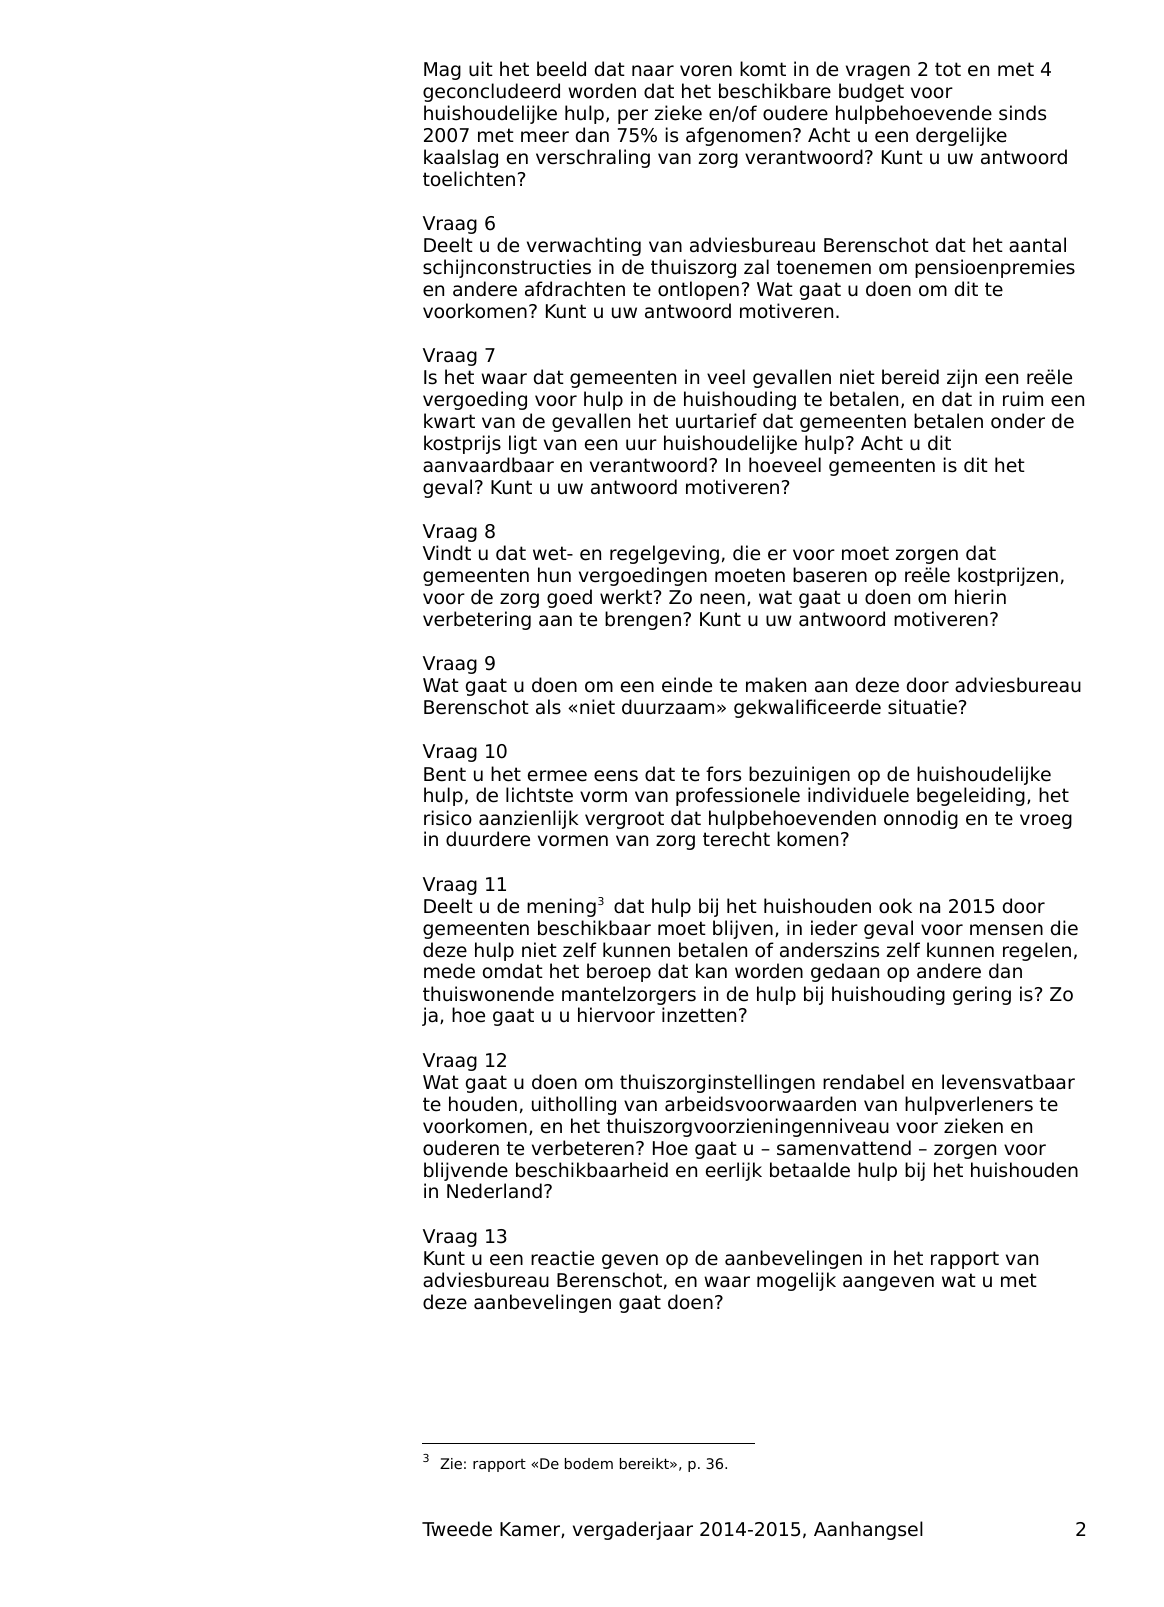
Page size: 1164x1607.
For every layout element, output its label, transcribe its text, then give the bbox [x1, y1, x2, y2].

text Vraag 9 [422, 653, 1087, 675]
text Wat gaat u doen om thuiszorginstellingen rendabel en levensvatbaar te houden, uitholling van arbeidsvoorwaarden van hulpverleners te voorkomen, en het thuiszorgvoorzieningenniveau voor zieken en ouderen te verbeteren? Hoe gaat u – samenvattend – zorgen voor blijvende beschikbaarheid en eerlijk betaalde hulp bij het huishouden in Nederland? [422, 1072, 1087, 1203]
text Is het waar dat gemeenten in veel gevallen niet bereid zijn een reële vergoeding voor hulp in de huishouding te betalen, en dat in ruim een kwart van de gevallen het uurtarief dat gemeenten betalen onder de kostprijs ligt van een uur huishoudelijke hulp? Acht u dit aanvaardbaar en verantwoord? In hoeveel gemeenten is dit het geval? Kunt u uw antwoord motiveren? [422, 367, 1087, 499]
text Vraag 11 [422, 873, 1087, 896]
text Vraag 10 [422, 741, 1087, 763]
text Zie: rapport «De bodem bereikt», p. 36. [422, 1452, 1087, 1474]
text Vraag 7 [422, 345, 1087, 367]
text Deelt u de verwachting van adviesbureau Berenschot dat het aantal schijnconstructies in de thuiszorg zal toenemen om pensioenpremies en andere afdrachten te ontlopen? Wat gaat u doen om dit te voorkomen? Kunt u uw antwoord motiveren. [422, 235, 1087, 323]
text Vraag 6 [422, 213, 1087, 235]
text Vraag 8 [422, 521, 1087, 543]
text Vindt u dat wet- en regelgeving, die er voor moet zorgen dat gemeenten hun vergoedingen moeten baseren op reële kostprijzen, voor de zorg goed werkt? Zo neen, wat gaat u doen om hierin verbetering aan te brengen? Kunt u uw antwoord motiveren? [422, 543, 1087, 631]
text Vraag 13 [422, 1226, 1087, 1248]
text Wat gaat u doen om een einde te maken aan deze door adviesbureau Berenschot als «niet duurzaam» gekwalificeerde situatie? [422, 675, 1087, 719]
text Vraag 12 [422, 1049, 1087, 1072]
text Mag uit het beeld dat naar voren komt in de vragen 2 tot en met 4 geconcludeerd worden dat het beschikbare budget voor huishoudelijke hulp, per zieke en/of oudere hulpbehoevende sinds 2007 met meer dan 75% is afgenomen? Acht u een dergelijke kaalslag en verschraling van zorg verantwoord? Kunt u uw antwoord toelichten? [422, 59, 1087, 191]
text Deelt u de mening dat hulp bij het huishouden ook na 2015 door gemeenten beschikbaar moet blijven, in ieder geval voor mensen die deze hulp niet zelf kunnen betalen of anderszins zelf kunnen regelen, mede omdat het beroep dat kan worden gedaan op andere dan thuiswonende mantelzorgers in de hulp bij huishouding gering is? Zo ja, hoe gaat u u hiervoor inzetten? [422, 896, 1087, 1027]
text Kunt u een reactie geven op de aanbevelingen in het rapport van adviesbureau Berenschot, en waar mogelijk aangeven wat u met deze aanbevelingen gaat doen? [422, 1248, 1087, 1313]
text Bent u het ermee eens dat te fors bezuinigen op de huishoudelijke hulp, de lichtste vorm van professionele individuele begeleiding, het risico aanzienlijk vergroot dat hulpbehoevenden onnodig en te vroeg in duurdere vormen van zorg terecht komen? [422, 763, 1087, 851]
